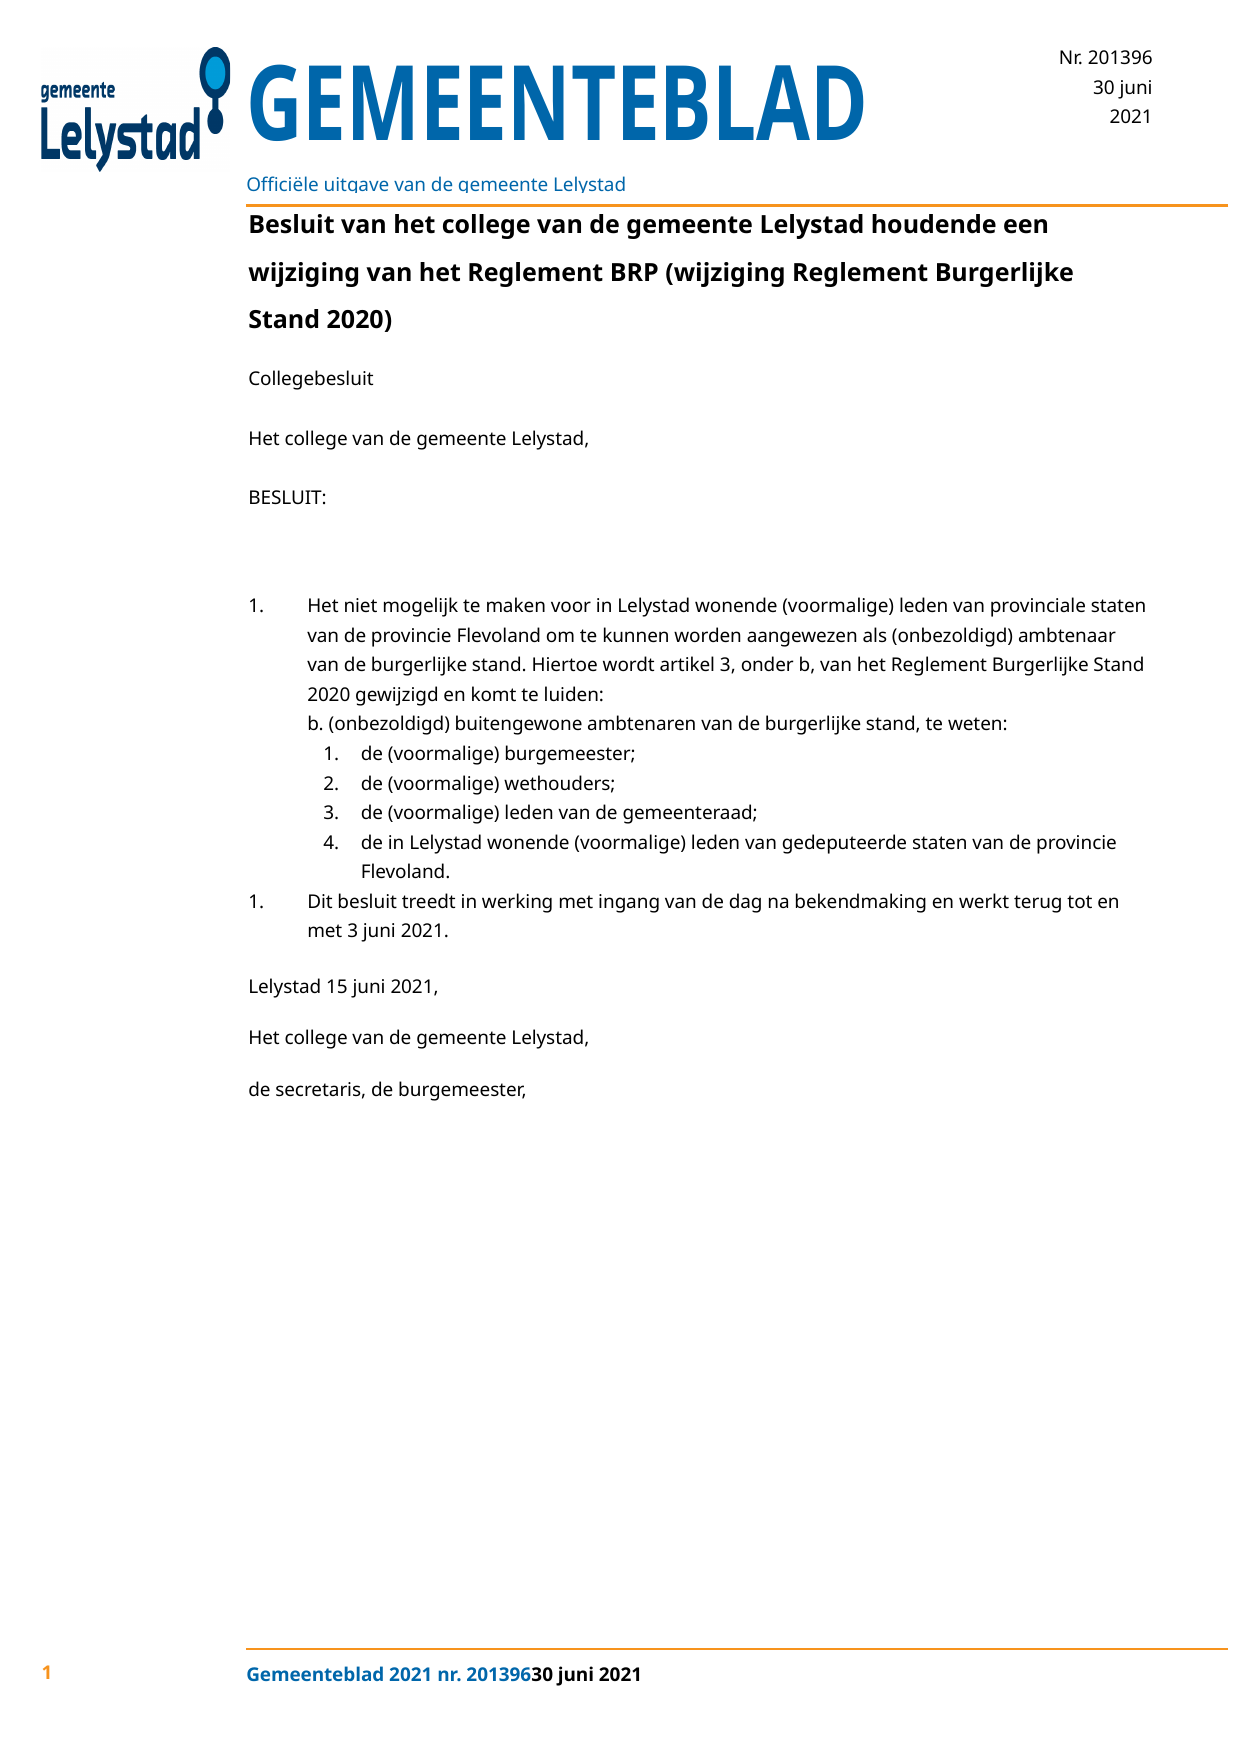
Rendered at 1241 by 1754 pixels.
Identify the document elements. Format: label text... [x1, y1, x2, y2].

list de in Lelystad wonende (voormalige) leden van gedeputeerde staten van de provincie Flevoland. [323, 829, 1152, 884]
list b. (onbezoldigd) buitengewone ambtenaren van de burgerlijke stand, te weten: [248, 711, 1152, 736]
text Collegebesluit [248, 366, 1152, 391]
list Dit besluit treedt in werking met ingang van de dag na bekendmaking en werkt terug tot en met 3 juni 2021. [248, 888, 1152, 943]
text Het college van de gemeente Lelystad, [248, 425, 1152, 450]
list de (voormalige) burgemeester; [323, 740, 1152, 766]
text Besluit van het college van de gemeente Lelystad houdende een wijziging van het Reglement BRP (wijziging Reglement Burgerlijke Stand 2020) [248, 207, 1152, 336]
text Het college van de gemeente Lelystad, [248, 1024, 1152, 1050]
text de secretaris, de burgemeester, [248, 1076, 1152, 1102]
list de (voormalige) leden van de gemeenteraad; [323, 799, 1152, 825]
text Lelystad 15 juni 2021, [248, 973, 1152, 999]
list de (voormalige) wethouders; [323, 770, 1152, 796]
picture [41, 47, 231, 172]
text BESLUIT: [248, 484, 1152, 509]
list Het niet mogelijk te maken voor in Lelystad wonende (voormalige) leden van provinciale staten van de provincie Flevoland om te kunnen worden aangewezen als (onbezoldigd) ambtenaar van de burgerlijke stand. Hiertoe wordt artikel 3, onder b, van het Reglement Burgerlijke Stand 2020 gewijzigd en komt te luiden: [248, 592, 1152, 707]
